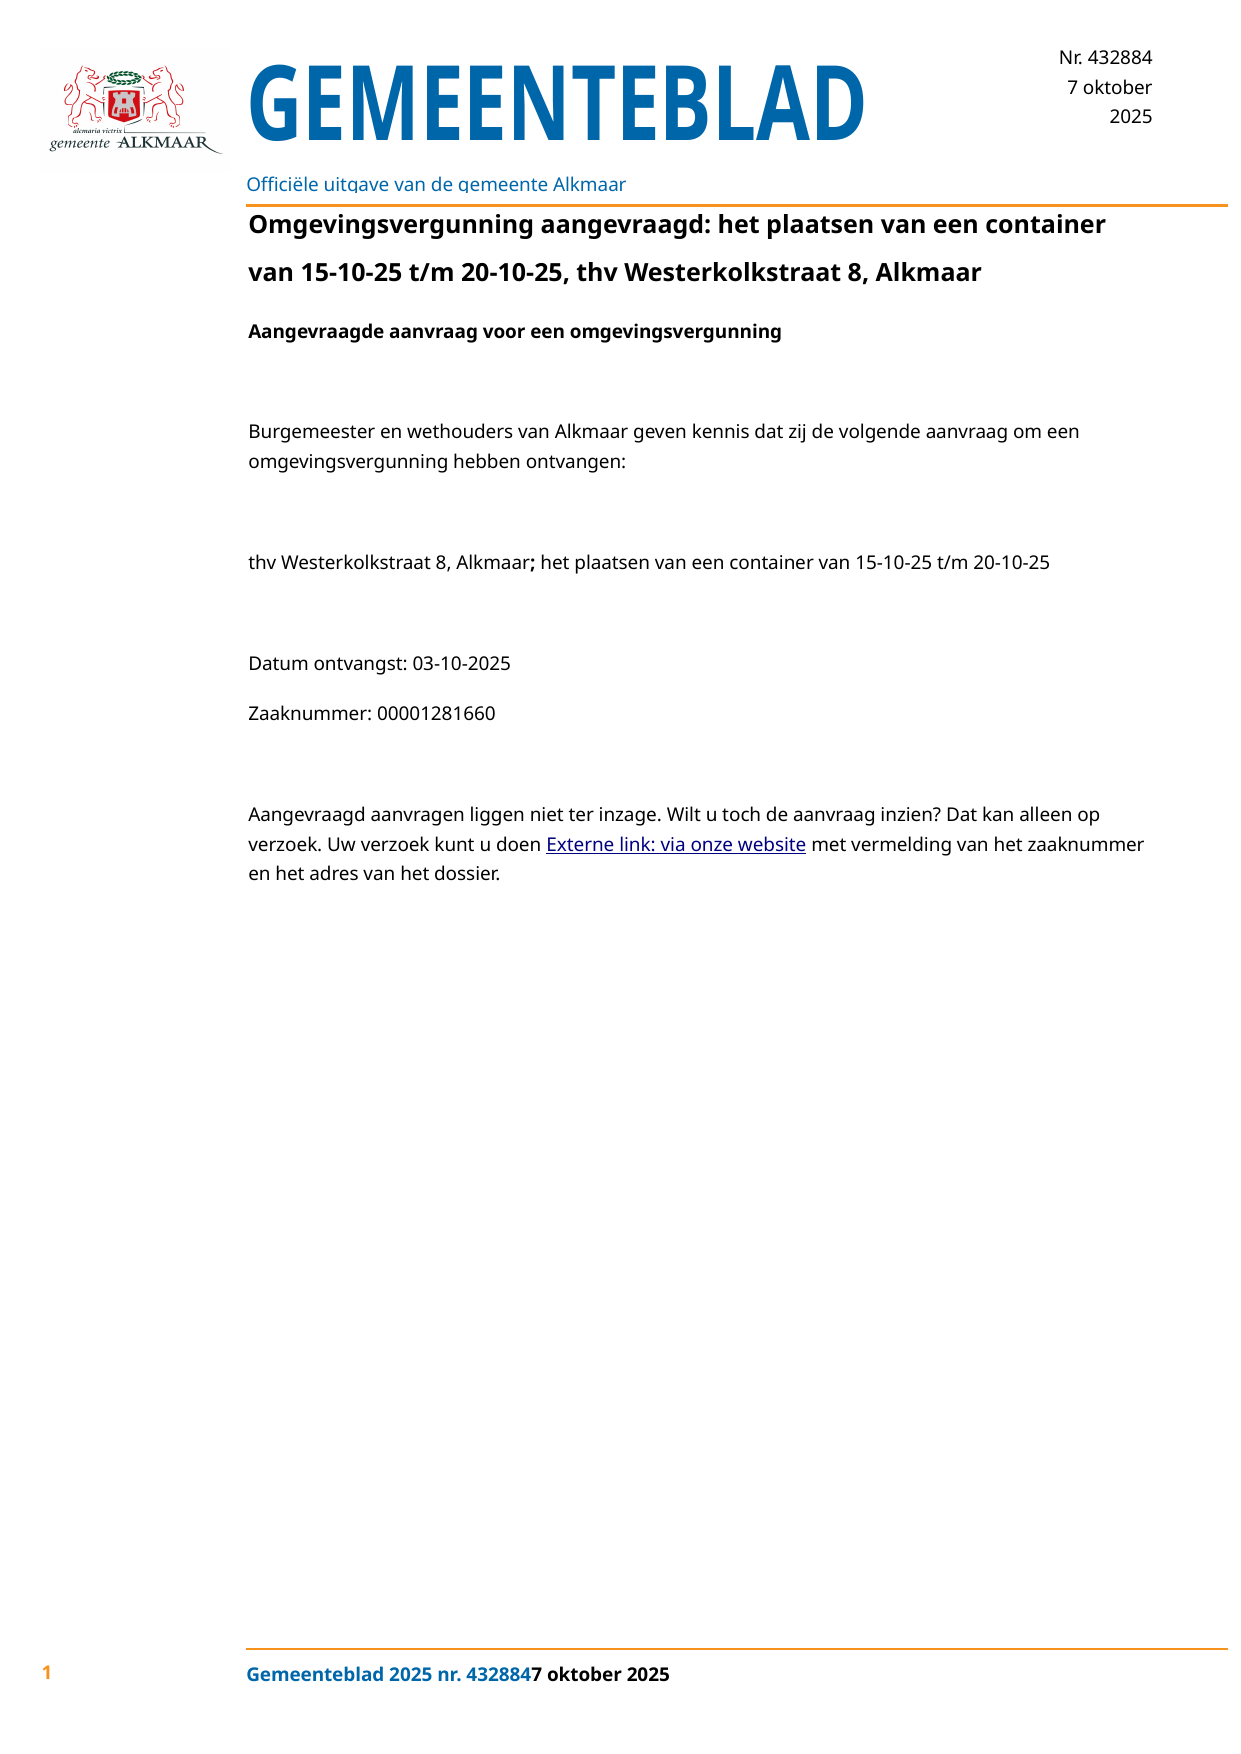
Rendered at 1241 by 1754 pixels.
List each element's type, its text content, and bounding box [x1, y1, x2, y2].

text Omgevingsvergunning aangevraagd: het plaatsen van een container van 15-10-25 t/m 20-10-25, thv Westerkolkstraat 8, Alkmaar [248, 207, 1152, 288]
text Zaaknummer: 00001281660 [248, 700, 1152, 726]
text Aangevraagd aanvragen liggen niet ter inzage. Wilt u toch de aanvraag inzien? Dat kan alleen op verzoek. Uw verzoek kunt u doen Externe link: via onze website met vermelding van het zaaknummer en het adres van het dossier. [248, 801, 1152, 886]
text Datum ontvangst: 03-10-2025 [248, 650, 1152, 676]
text Burgemeester en wethouders van Alkmaar geven kennis dat zij de volgende aanvraag om een omgevingsvergunning hebben ontvangen: [248, 419, 1152, 474]
text Aangevraagde aanvraag voor een omgevingsvergunning [248, 318, 1152, 344]
picture [41, 47, 231, 172]
text thv Westerkolkstraat 8, Alkmaar; het plaatsen van een container van 15-10-25 t/m 20-10-25 [248, 549, 1152, 575]
